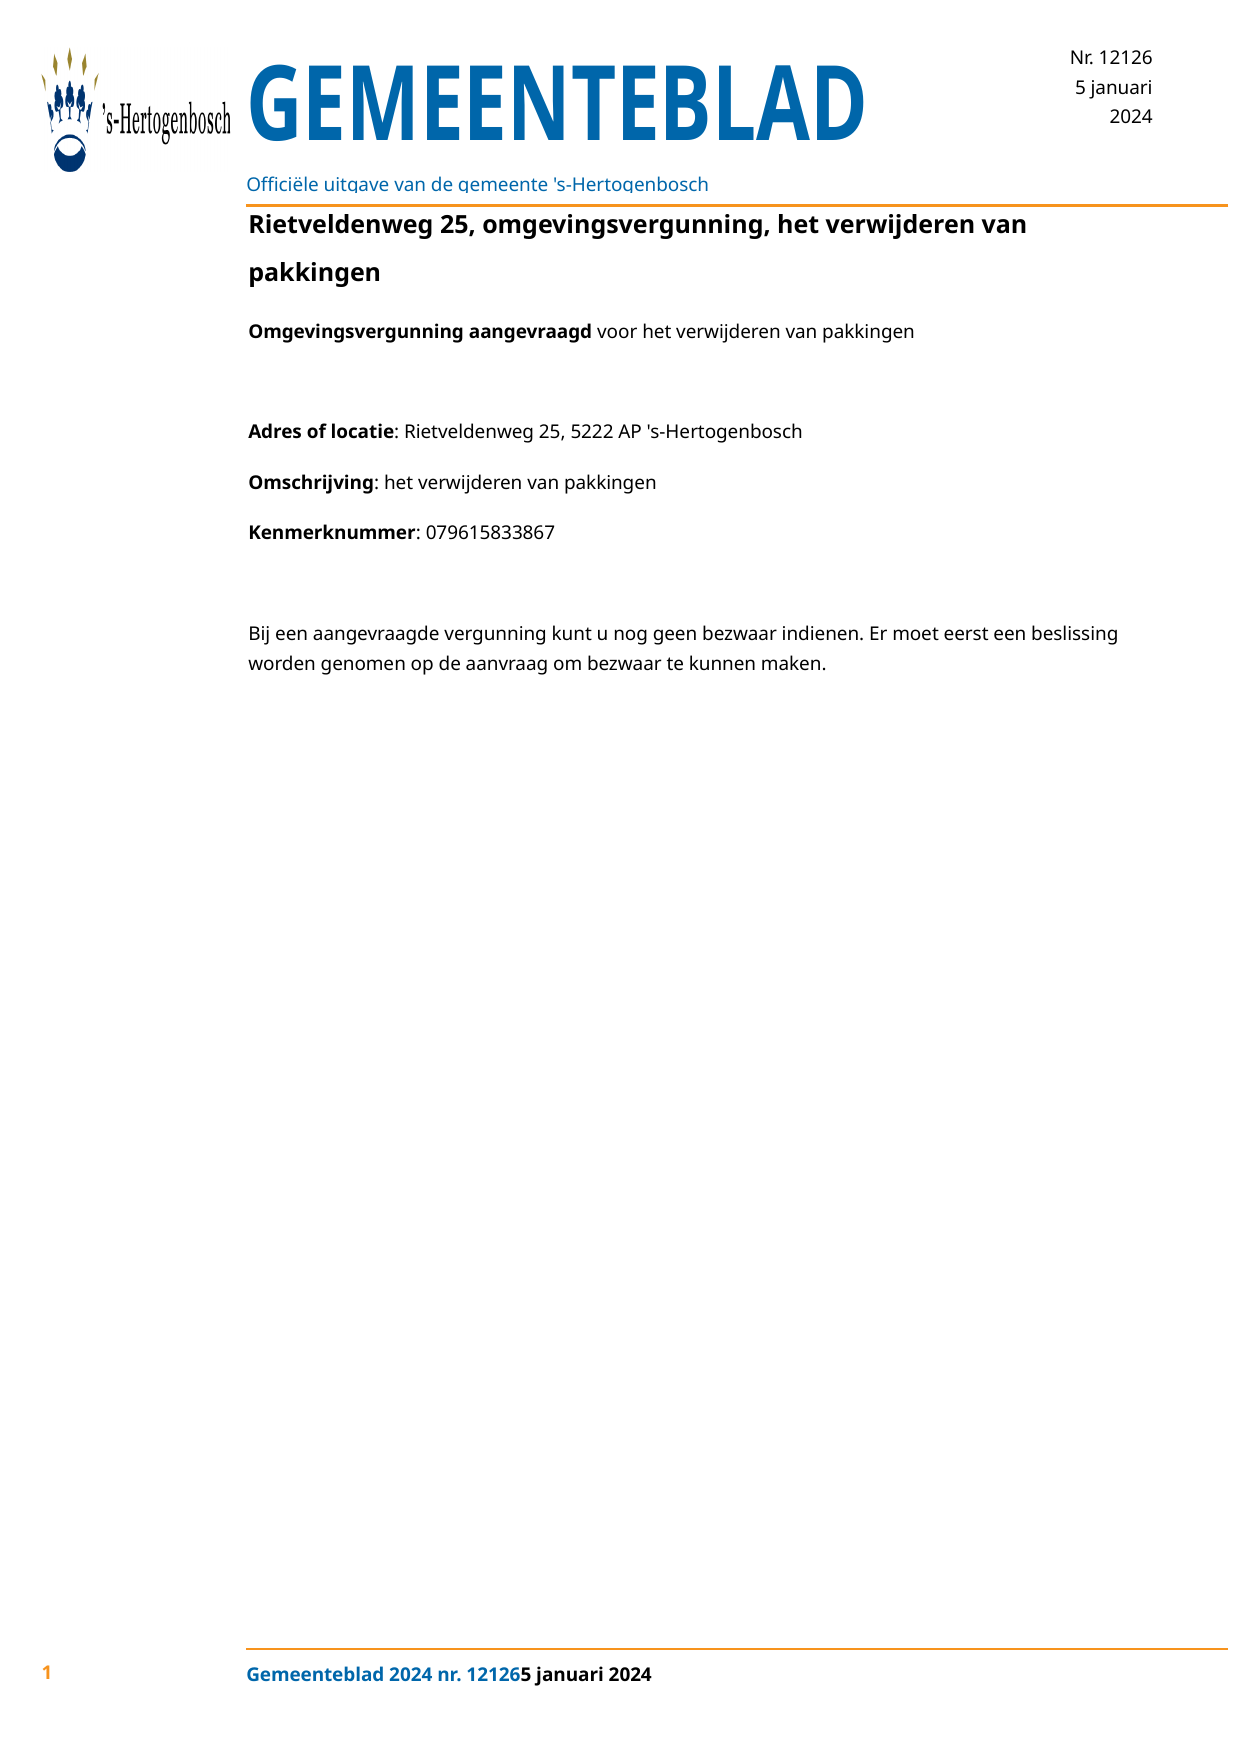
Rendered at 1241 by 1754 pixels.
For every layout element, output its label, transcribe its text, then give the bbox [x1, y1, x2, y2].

text Adres of locatie: Rietveldenweg 25, 5222 AP 's-Hertogenbosch [248, 419, 1152, 444]
text Omschrijving: het verwijderen van pakkingen [248, 469, 1152, 495]
text Kenmerknummer: 079615833867 [248, 519, 1152, 545]
text Omgevingsvergunning aangevraagd voor het verwijderen van pakkingen [248, 318, 1152, 344]
picture [41, 47, 231, 172]
text Bij een aangevraagde vergunning kunt u nog geen bezwaar indienen. Er moet eerst een beslissing worden genomen op de aanvraag om bezwaar te kunnen maken. [248, 620, 1152, 676]
text Rietveldenweg 25, omgevingsvergunning, het verwijderen van pakkingen [248, 207, 1152, 288]
